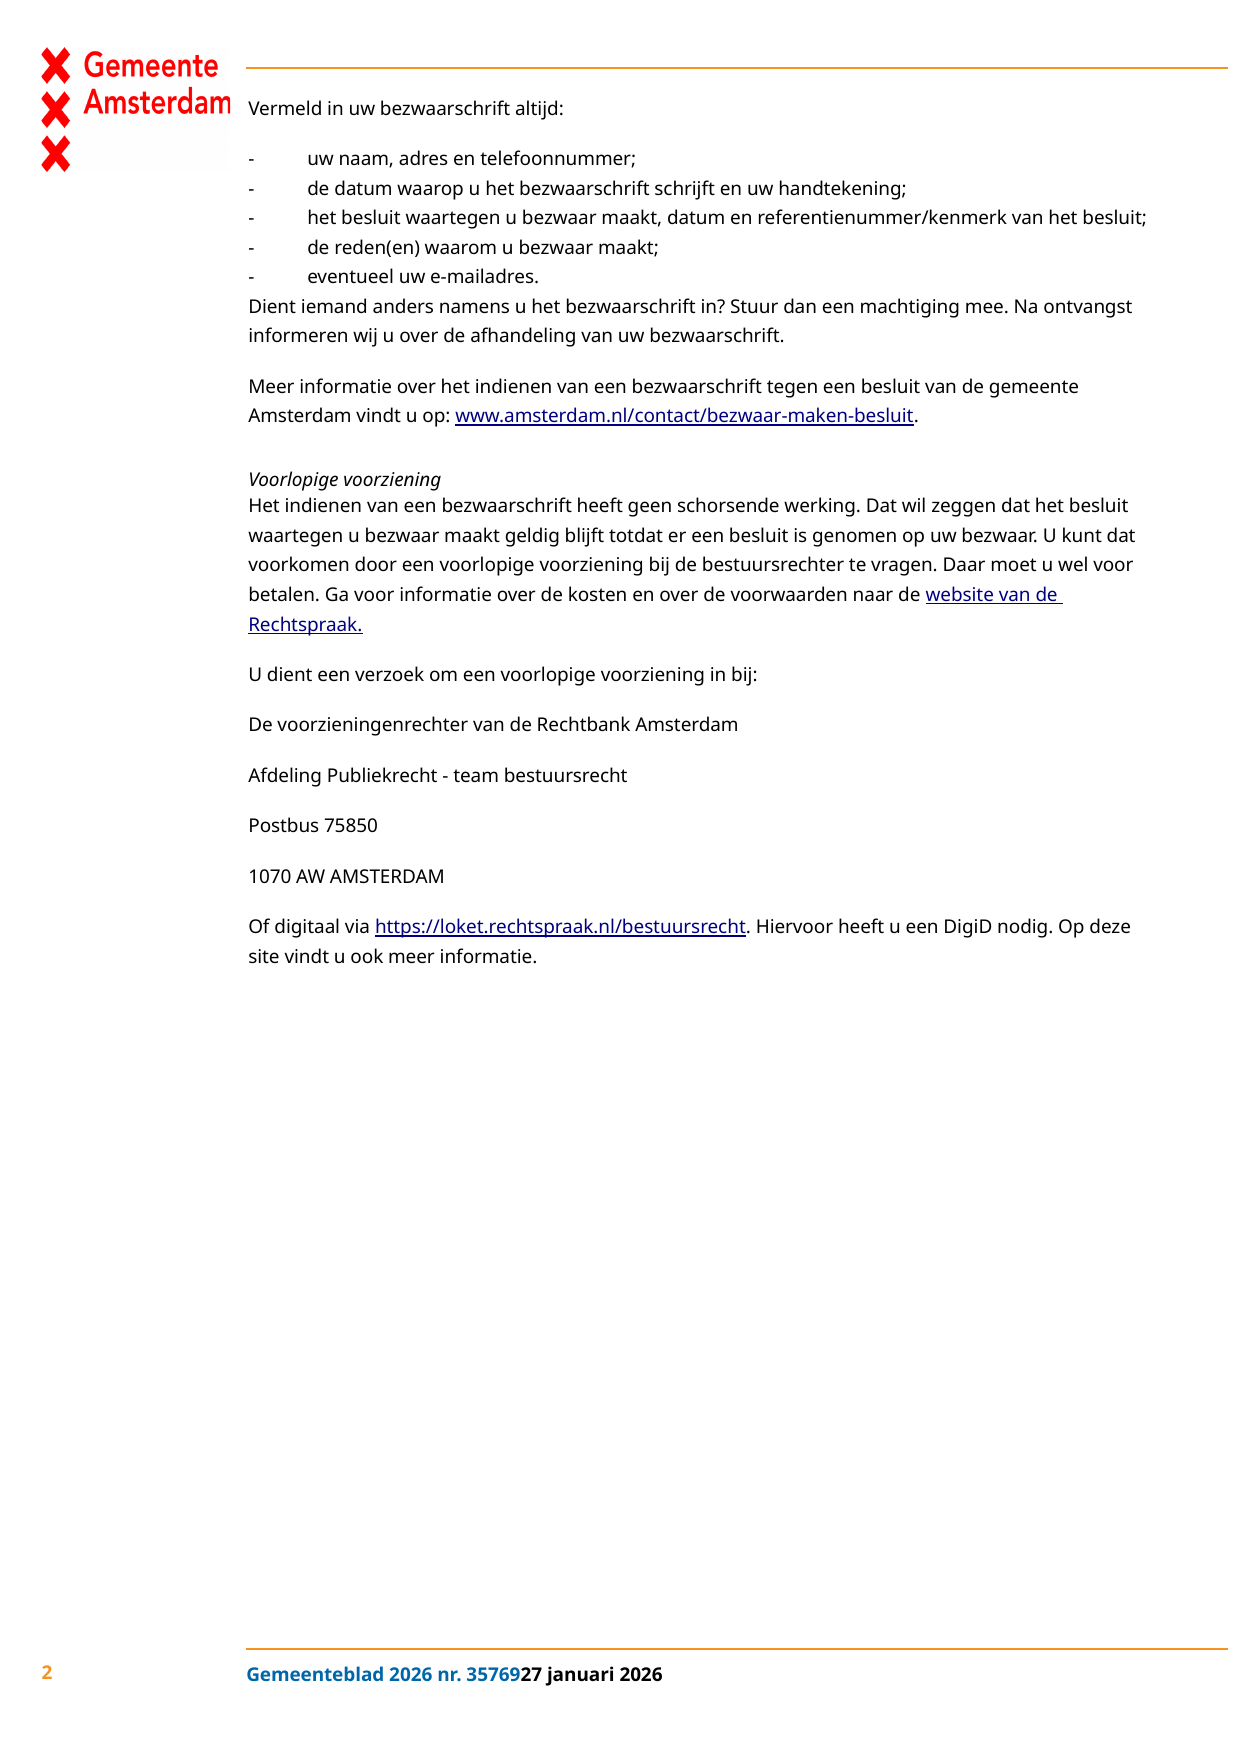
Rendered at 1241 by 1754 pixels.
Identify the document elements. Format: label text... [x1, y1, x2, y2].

list de datum waarop u het bezwaarschrift schrijft en uw handtekening; [248, 175, 1152, 201]
picture [41, 47, 231, 172]
text Het indienen van een bezwaarschrift heeft geen schorsende werking. Dat wil zeggen dat het besluit waartegen u bezwaar maakt geldig blijft totdat er een besluit is genomen op uw bezwaar. U kunt dat voorkomen door een voorlopige voorziening bij de bestuursrechter te vragen. Daar moet u wel voor betalen. Ga voor informatie over de kosten en over de voorwaarden naar de website van de Rechtspraak. [248, 492, 1152, 636]
list de reden(en) waarom u bezwaar maakt; [248, 234, 1152, 260]
text Voorlopige voorziening [248, 467, 1152, 492]
text Of digitaal via https://loket.rechtspraak.nl/bestuursrecht. Hiervoor heeft u een DigiD nodig. Op deze site vindt u ook meer informatie. [248, 913, 1152, 968]
text Afdeling Publiekrecht - team bestuursrecht [248, 762, 1152, 788]
text Vermeld in uw bezwaarschrift altijd: [248, 95, 1152, 121]
list eventueel uw e-mailadres. [248, 263, 1152, 289]
text Postbus 75850 [248, 812, 1152, 838]
list uw naam, adres en telefoonnummer; [248, 145, 1152, 171]
text Dient iemand anders namens u het bezwaarschrift in? Stuur dan een machtiging mee. Na ontvangst informeren wij u over de afhandeling van uw bezwaarschrift. [248, 293, 1152, 348]
text Meer informatie over het indienen van een bezwaarschrift tegen een besluit van de gemeente Amsterdam vindt u op: www.amsterdam.nl/contact/bezwaar-maken-besluit. [248, 373, 1152, 428]
text U dient een verzoek om een voorlopige voorziening in bij: [248, 661, 1152, 687]
text 1070 AW AMSTERDAM [248, 863, 1152, 888]
list het besluit waartegen u bezwaar maakt, datum en referentienummer/kenmerk van het besluit; [248, 204, 1152, 230]
text De voorzieningenrechter van de Rechtbank Amsterdam [248, 712, 1152, 737]
